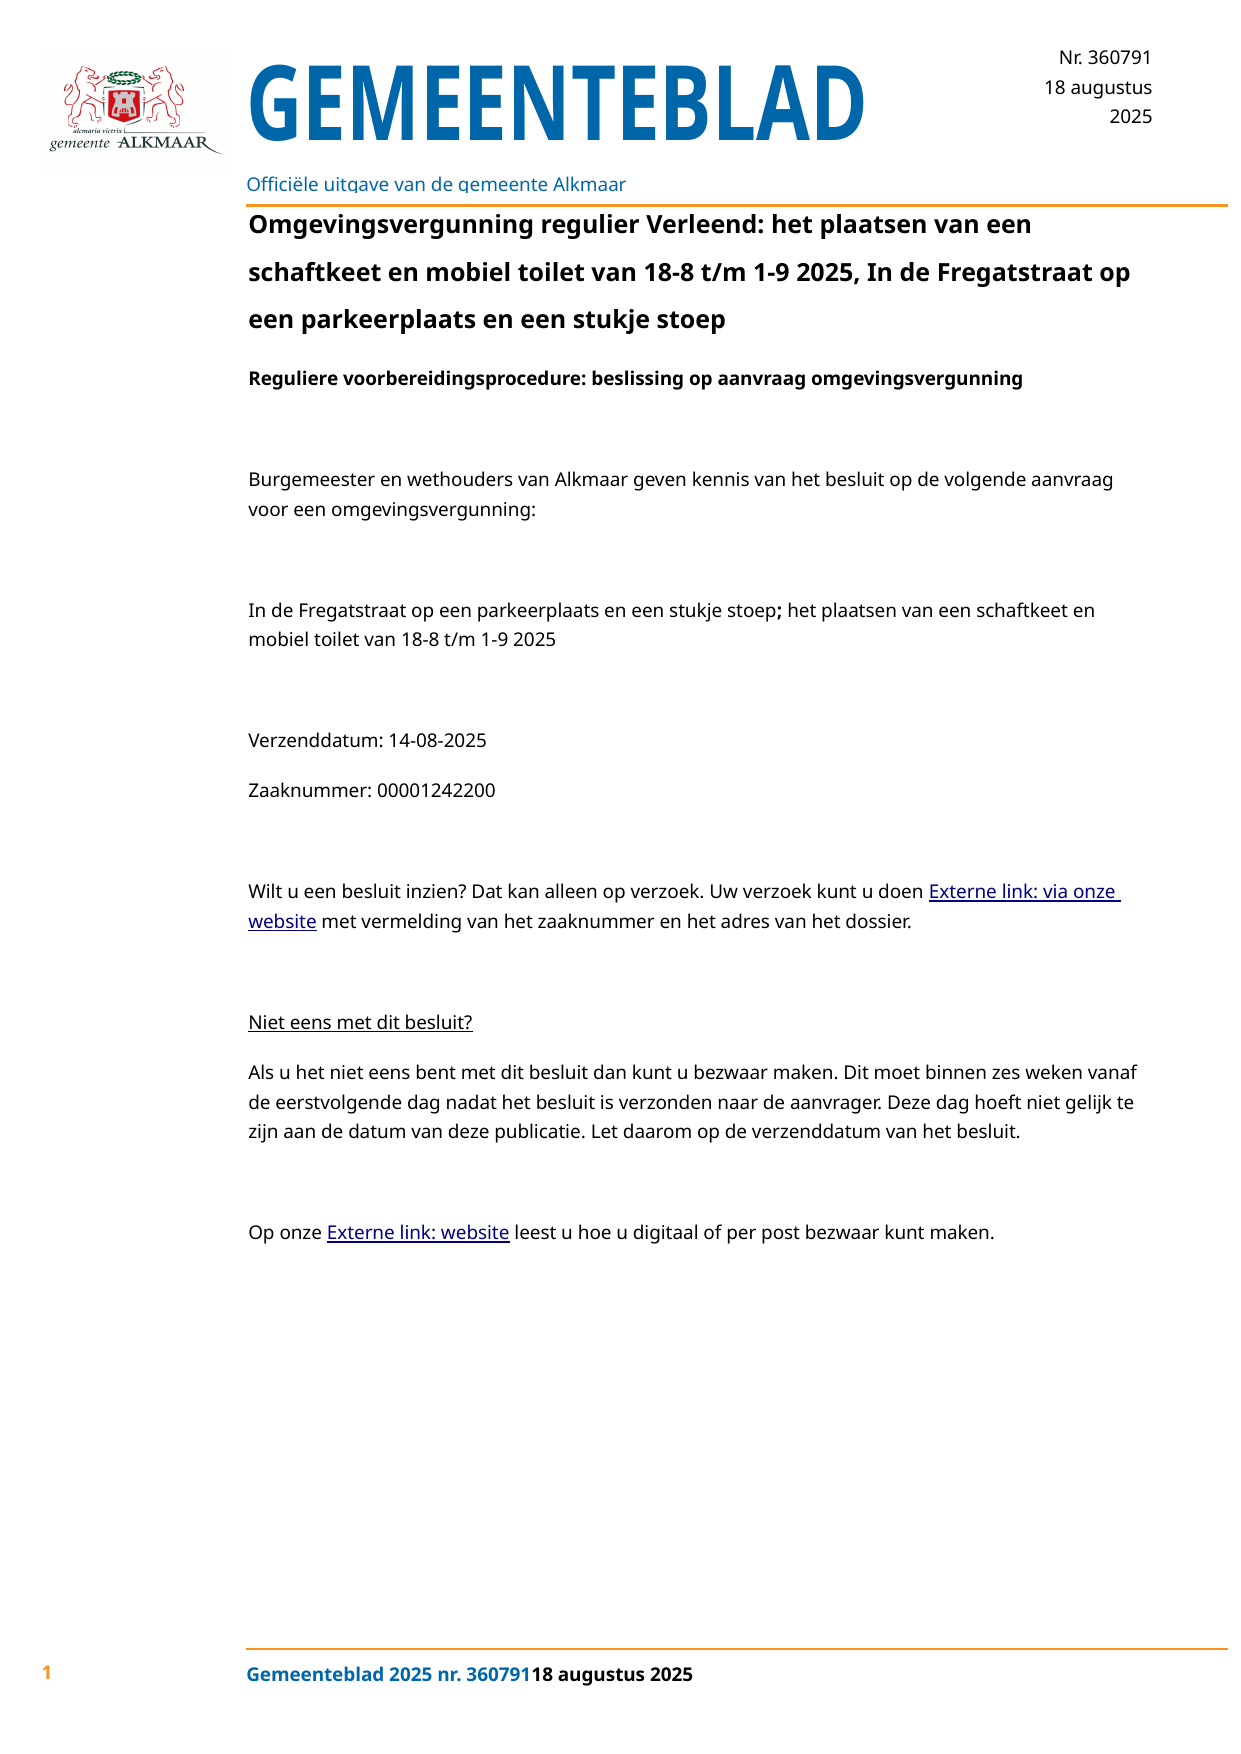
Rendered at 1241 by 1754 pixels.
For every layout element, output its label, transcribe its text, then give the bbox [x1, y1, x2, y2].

text Als u het niet eens bent met dit besluit dan kunt u bezwaar maken. Dit moet binnen zes weken vanaf de eerstvolgende dag nadat het besluit is verzonden naar de aanvrager. Deze dag hoeft niet gelijk te zijn aan de datum van deze publicatie. Let daarom op de verzenddatum van het besluit. [248, 1059, 1152, 1144]
text In de Fregatstraat op een parkeerplaats en een stukje stoep; het plaatsen van een schaftkeet en mobiel toilet van 18-8 t/m 1-9 2025 [248, 597, 1152, 652]
text Zaaknummer: 00001242200 [248, 778, 1152, 803]
text Wilt u een besluit inzien? Dat kan alleen op verzoek. Uw verzoek kunt u doen Externe link: via onze website met vermelding van het zaaknummer en het adres van het dossier. [248, 878, 1152, 934]
text Verzenddatum: 14-08-2025 [248, 727, 1152, 753]
text Op onze Externe link: website leest u hoe u digitaal of per post bezwaar kunt maken. [248, 1219, 1152, 1245]
text Reguliere voorbereidingsprocedure: beslissing op aanvraag omgevingsvergunning [248, 366, 1152, 391]
text Burgemeester en wethouders van Alkmaar geven kennis van het besluit op de volgende aanvraag voor een omgevingsvergunning: [248, 466, 1152, 522]
text Omgevingsvergunning regulier Verleend: het plaatsen van een schaftkeet en mobiel toilet van 18-8 t/m 1-9 2025, In de Fregatstraat op een parkeerplaats en een stukje stoep [248, 207, 1152, 336]
picture [41, 47, 231, 172]
text Niet eens met dit besluit? [248, 1009, 1152, 1034]
